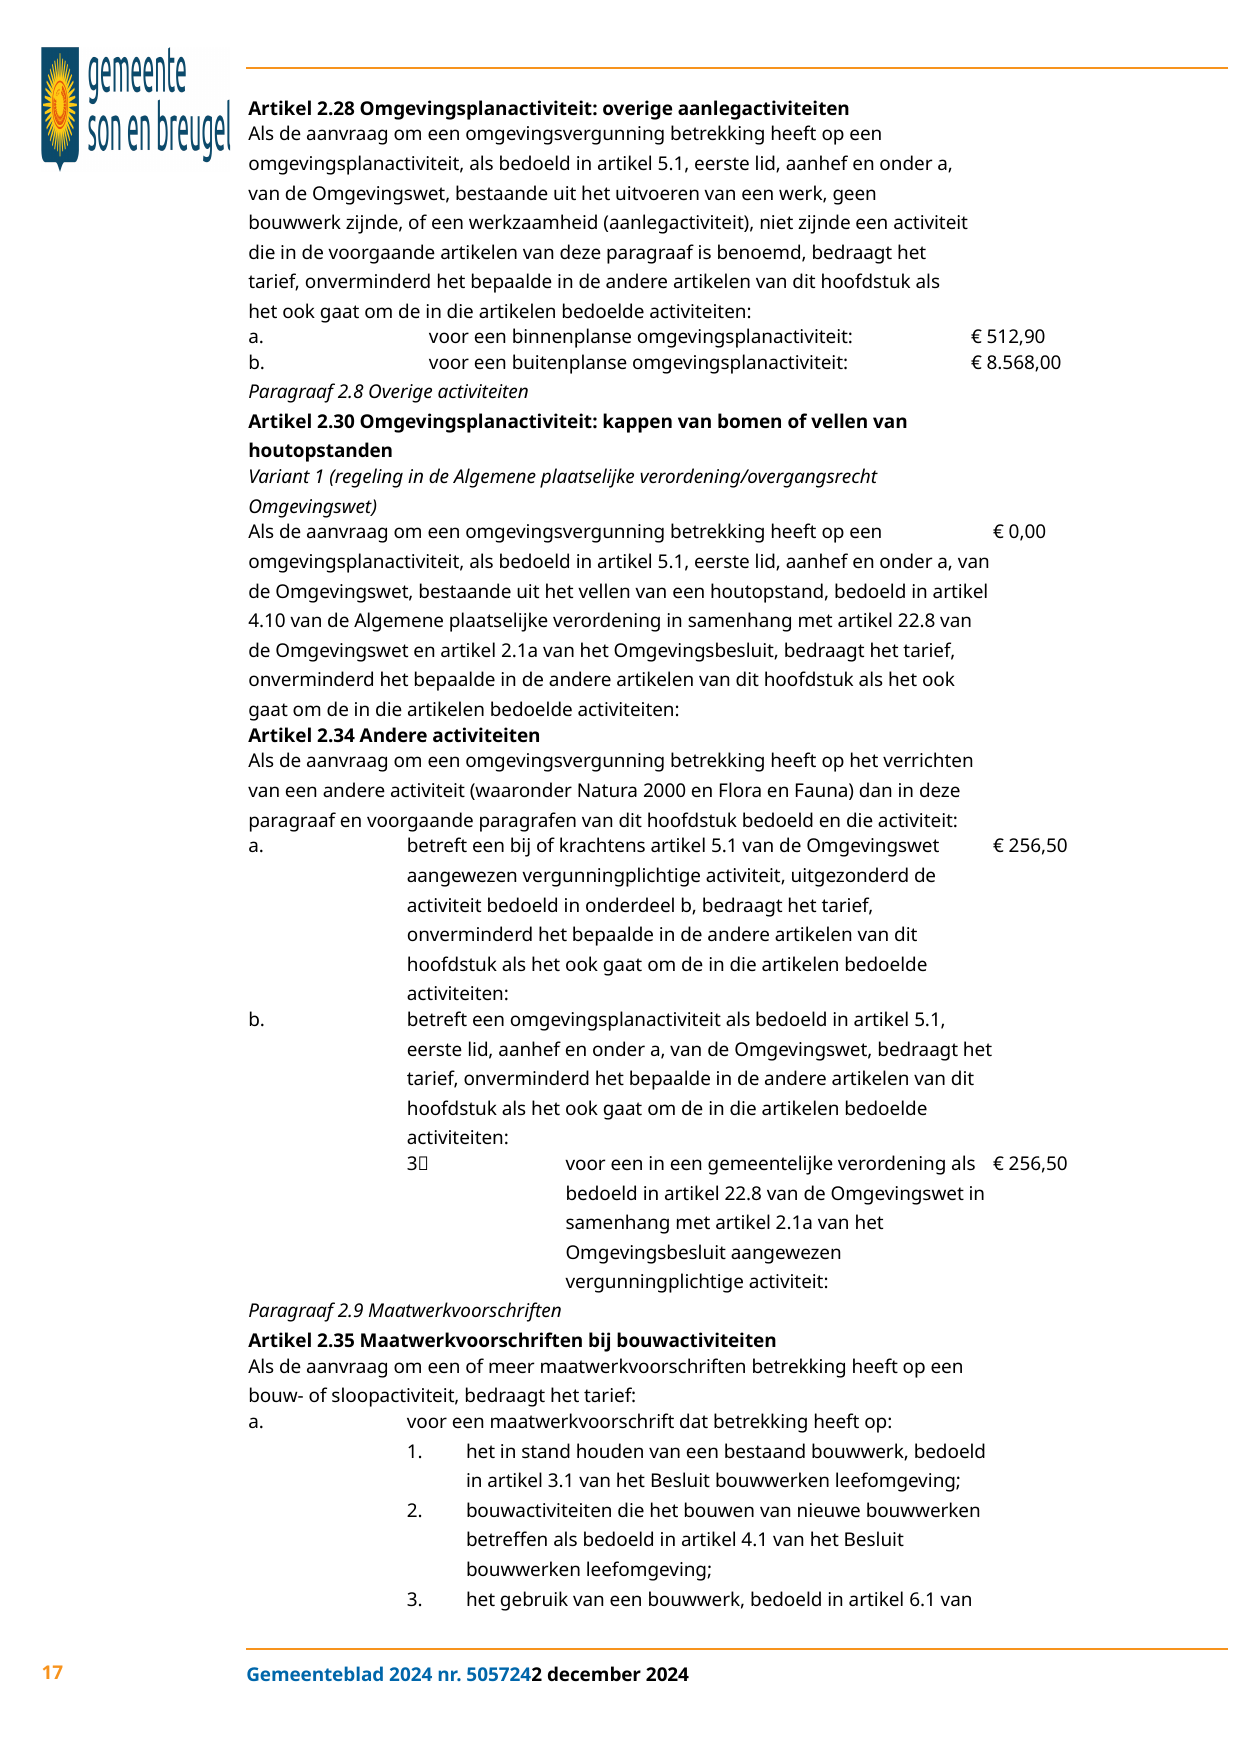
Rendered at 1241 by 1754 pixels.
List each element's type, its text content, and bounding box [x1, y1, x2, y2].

table_cell [971, 121, 1152, 324]
table_cell € 0,00 [993, 519, 1152, 722]
table_header Artikel 2.35 Maatwerkvoorschriften bij bouwactiviteiten [248, 1327, 993, 1353]
table_header Artikel 2.28 Omgevingsplanactiviteit: overige aanlegactiviteiten [248, 95, 971, 121]
table_cell a. [248, 833, 407, 1006]
table_cell [993, 464, 1152, 519]
table_cell voor een maatwerkvoorschrift dat betrekking heeft op: het in stand houden van een bestaand bouwwerk, bedoeld in artikel 3.1 van het Besluit bouwwerken leefomgeving; bouwactiviteiten die het bouwen van nieuwe bouwwerken betreffen als bedoeld in artikel 4.1 van het Besluit bouwwerken leefomgeving; het gebruik van een bouwwerk, bedoeld in artikel 6.1 van [407, 1408, 993, 1612]
table_header Artikel 2.30 Omgevingsplanactiviteit: kappen van bomen of vellen van houtopstanden [248, 408, 993, 463]
table_cell [993, 1408, 1152, 1612]
table_header [993, 1327, 1152, 1353]
table_cell € 512,90 [971, 324, 1152, 349]
table_cell € 256,50 [993, 833, 1152, 1006]
table_cell Artikel 2.34 Andere activiteiten [248, 722, 993, 748]
table_cell voor een binnenplanse omgevingsplanactiviteit: [429, 324, 971, 349]
picture [41, 47, 231, 172]
table_cell € 8.568,00 [971, 350, 1152, 375]
table_cell € 256,50 [993, 1150, 1152, 1294]
table_cell b. [248, 350, 429, 375]
table_header [993, 408, 1152, 463]
table_cell betreft een bij of krachtens artikel 5.1 van de Omgevingswet aangewezen vergunningplichtige activiteit, uitgezonderd de activiteit bedoeld in onderdeel b, bedraagt het tarief, onverminderd het bepaalde in de andere artikelen van dit hoofdstuk als het ook gaat om de in die artikelen bedoelde activiteiten: [407, 833, 993, 1006]
table_cell [993, 722, 1152, 748]
table_cell [993, 748, 1152, 833]
text Paragraaf 2.9 Maatwerkvoorschriften [248, 1298, 1152, 1323]
table_cell 3 [407, 1150, 565, 1294]
table_cell Als de aanvraag om een omgevingsvergunning betrekking heeft op een omgevingsplanactiviteit, als bedoeld in artikel 5.1, eerste lid, aanhef en onder a, van de Omgevingswet, bestaande uit het vellen van een houtopstand, bedoeld in artikel 4.10 van de Algemene plaatselijke verordening in samenhang met artikel 22.8 van de Omgevingswet en artikel 2.1a van het Omgevingsbesluit, bedraagt het tarief, onverminderd het bepaalde in de andere artikelen van dit hoofdstuk als het ook gaat om de in die artikelen bedoelde activiteiten: [248, 519, 993, 722]
table_cell betreft een omgevingsplanactiviteit als bedoeld in artikel 5.1, eerste lid, aanhef en onder a, van de Omgevingswet, bedraagt het tarief, onverminderd het bepaalde in de andere artikelen van dit hoofdstuk als het ook gaat om de in die artikelen bedoelde activiteiten: [407, 1006, 993, 1150]
table_header [971, 95, 1152, 121]
table_cell a. [248, 324, 429, 349]
table_cell Als de aanvraag om een omgevingsvergunning betrekking heeft op een omgevingsplanactiviteit, als bedoeld in artikel 5.1, eerste lid, aanhef en onder a, van de Omgevingswet, bestaande uit het uitvoeren van een werk, geen bouwwerk zijnde, of een werkzaamheid (aanlegactiviteit), niet zijnde een activiteit die in de voorgaande artikelen van deze paragraaf is benoemd, bedraagt het tarief, onverminderd het bepaalde in de andere artikelen van dit hoofdstuk als het ook gaat om de in die artikelen bedoelde activiteiten: [248, 121, 971, 324]
text Paragraaf 2.8 Overige activiteiten [248, 378, 1152, 404]
table_cell Variant 1 (regeling in de Algemene plaatselijke verordening/overgangsrecht Omgevingswet) [248, 464, 993, 519]
table_cell [993, 1006, 1152, 1150]
table_cell [993, 1353, 1152, 1408]
table_cell voor een in een gemeentelijke verordening als bedoeld in artikel 22.8 van de Omgevingswet in samenhang met artikel 2.1a van het Omgevingsbesluit aangewezen vergunningplichtige activiteit: [565, 1150, 993, 1294]
table_cell Als de aanvraag om een omgevingsvergunning betrekking heeft op het verrichten van een andere activiteit (waaronder Natura 2000 en Flora en Fauna) dan in deze paragraaf en voorgaande paragrafen van dit hoofdstuk bedoeld en die activiteit: [248, 748, 993, 833]
table_cell [248, 1150, 407, 1294]
table_cell b. [248, 1006, 407, 1150]
table_cell Als de aanvraag om een of meer maatwerkvoorschriften betrekking heeft op een bouw- of sloopactiviteit, bedraagt het tarief: [248, 1353, 993, 1408]
table_cell a. [248, 1408, 407, 1612]
table_cell voor een buitenplanse omgevingsplanactiviteit: [429, 350, 971, 375]
